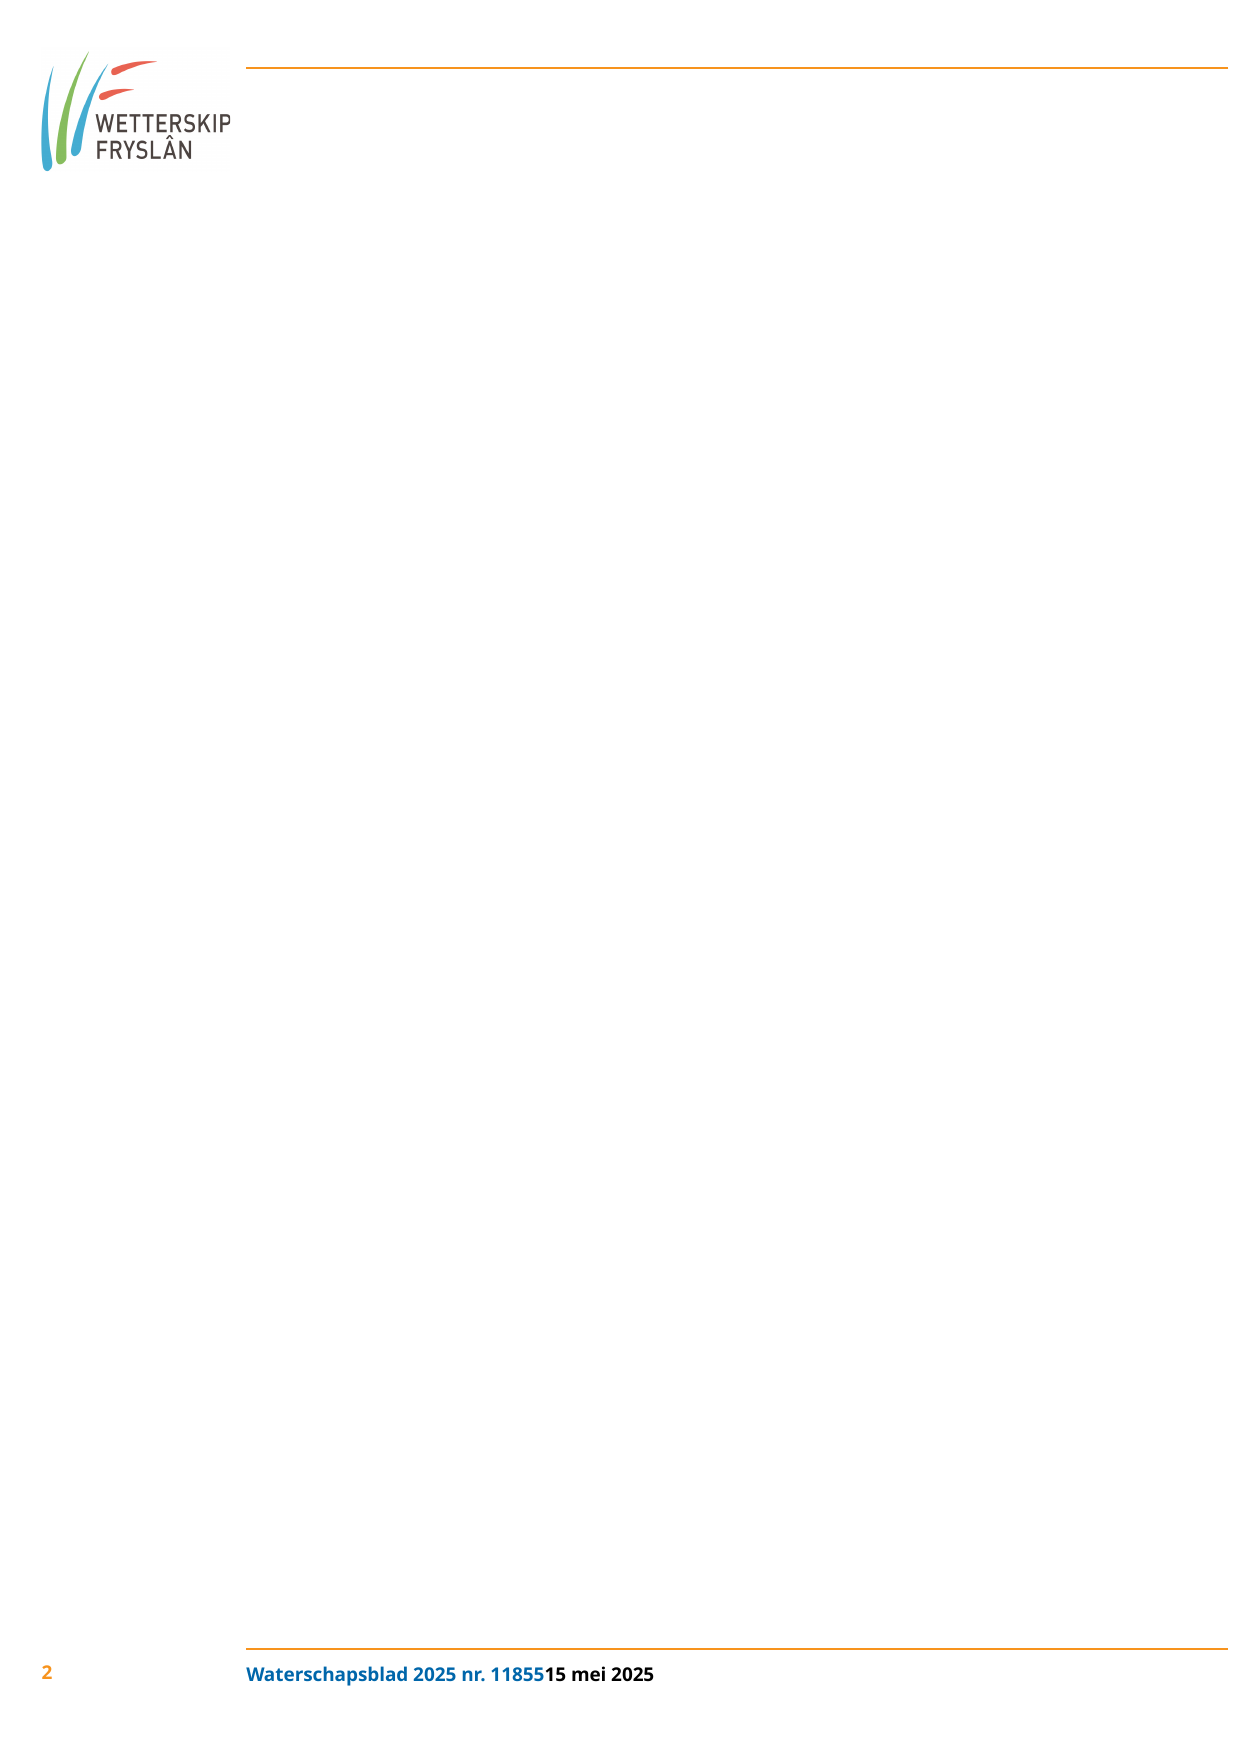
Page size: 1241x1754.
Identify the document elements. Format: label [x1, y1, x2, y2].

picture [41, 47, 231, 172]
